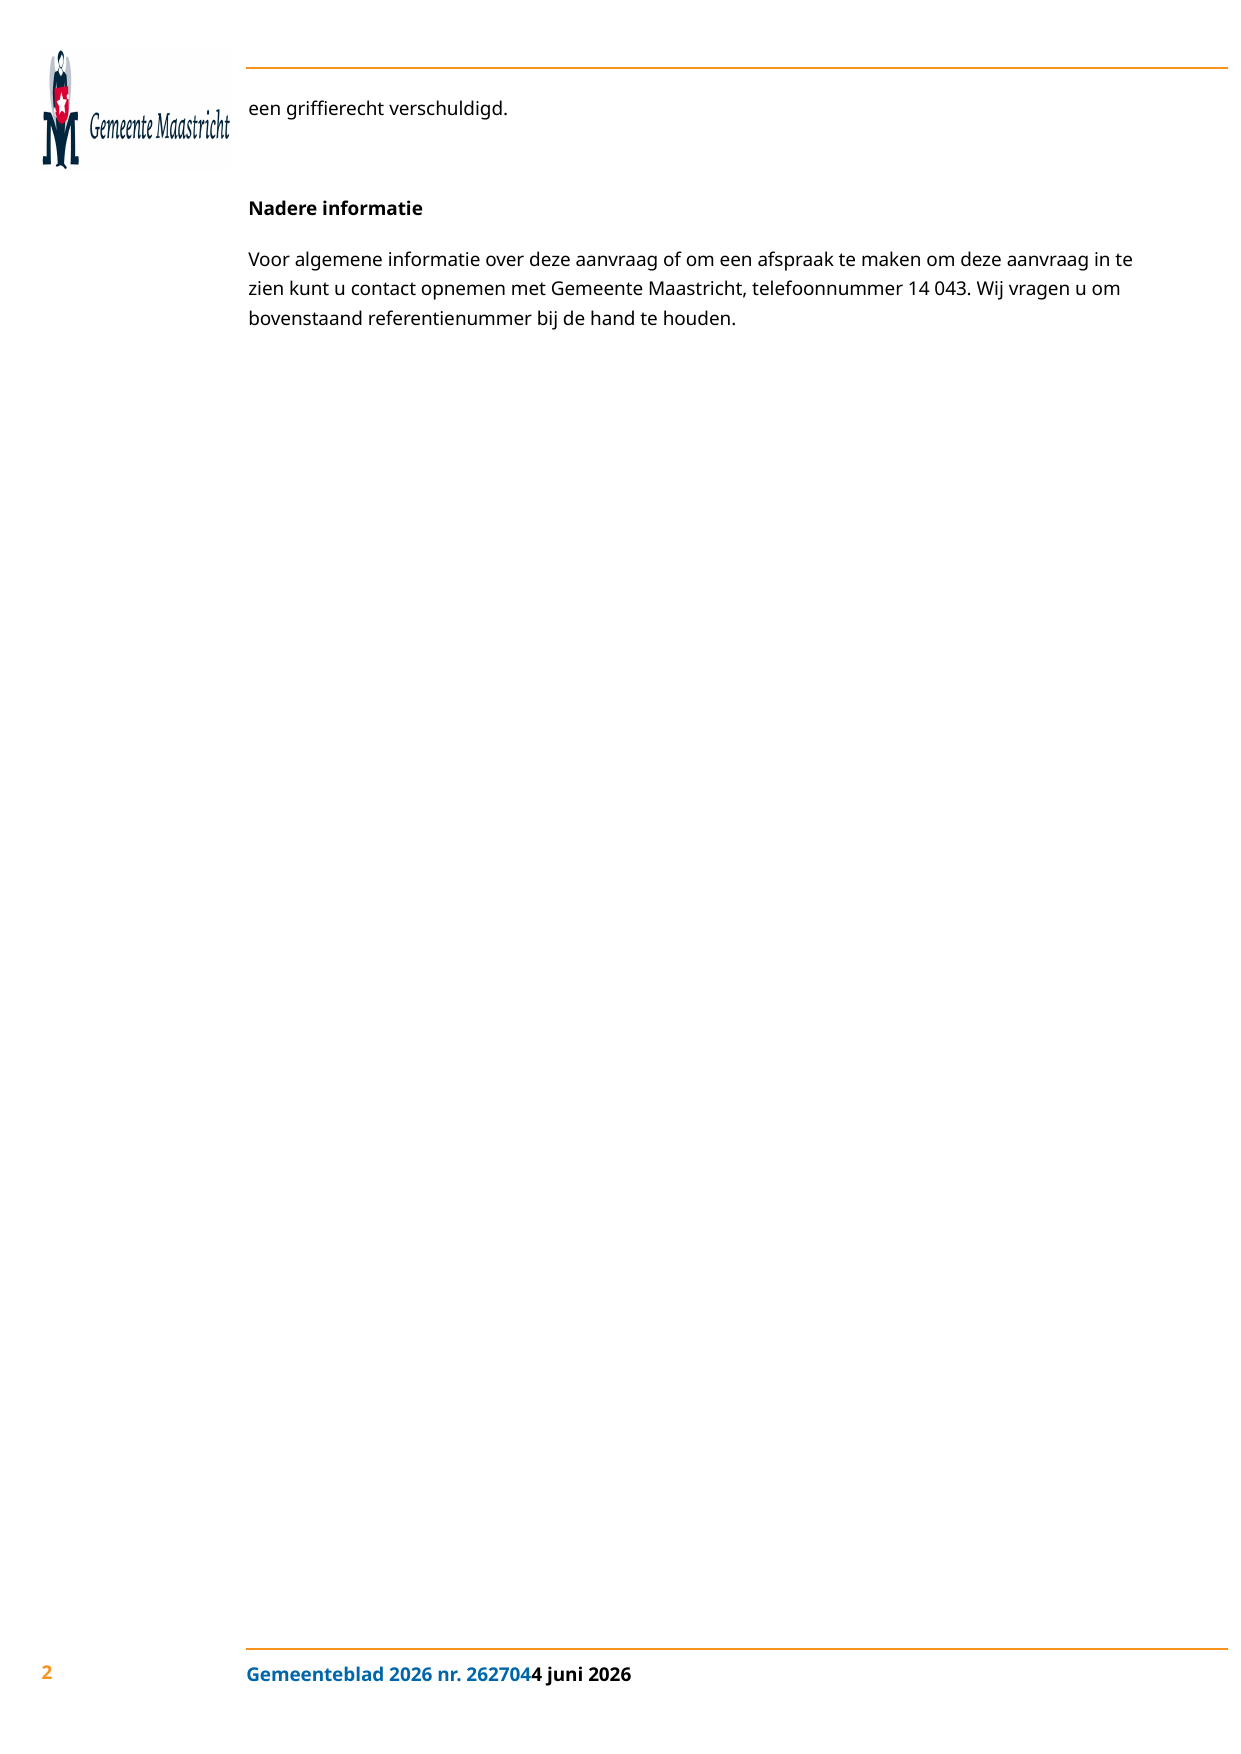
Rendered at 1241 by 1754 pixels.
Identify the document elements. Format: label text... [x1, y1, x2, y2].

text Voor algemene informatie over deze aanvraag of om een afspraak te maken om deze aanvraag in te zien kunt u contact opnemen met Gemeente Maastricht, telefoonnummer 14 043. Wij vragen u om bovenstaand referentienummer bij de hand te houden. [248, 246, 1152, 331]
text Nadere informatie [248, 196, 1152, 221]
picture [41, 47, 231, 172]
text een griffierecht verschuldigd. [248, 95, 1152, 121]
